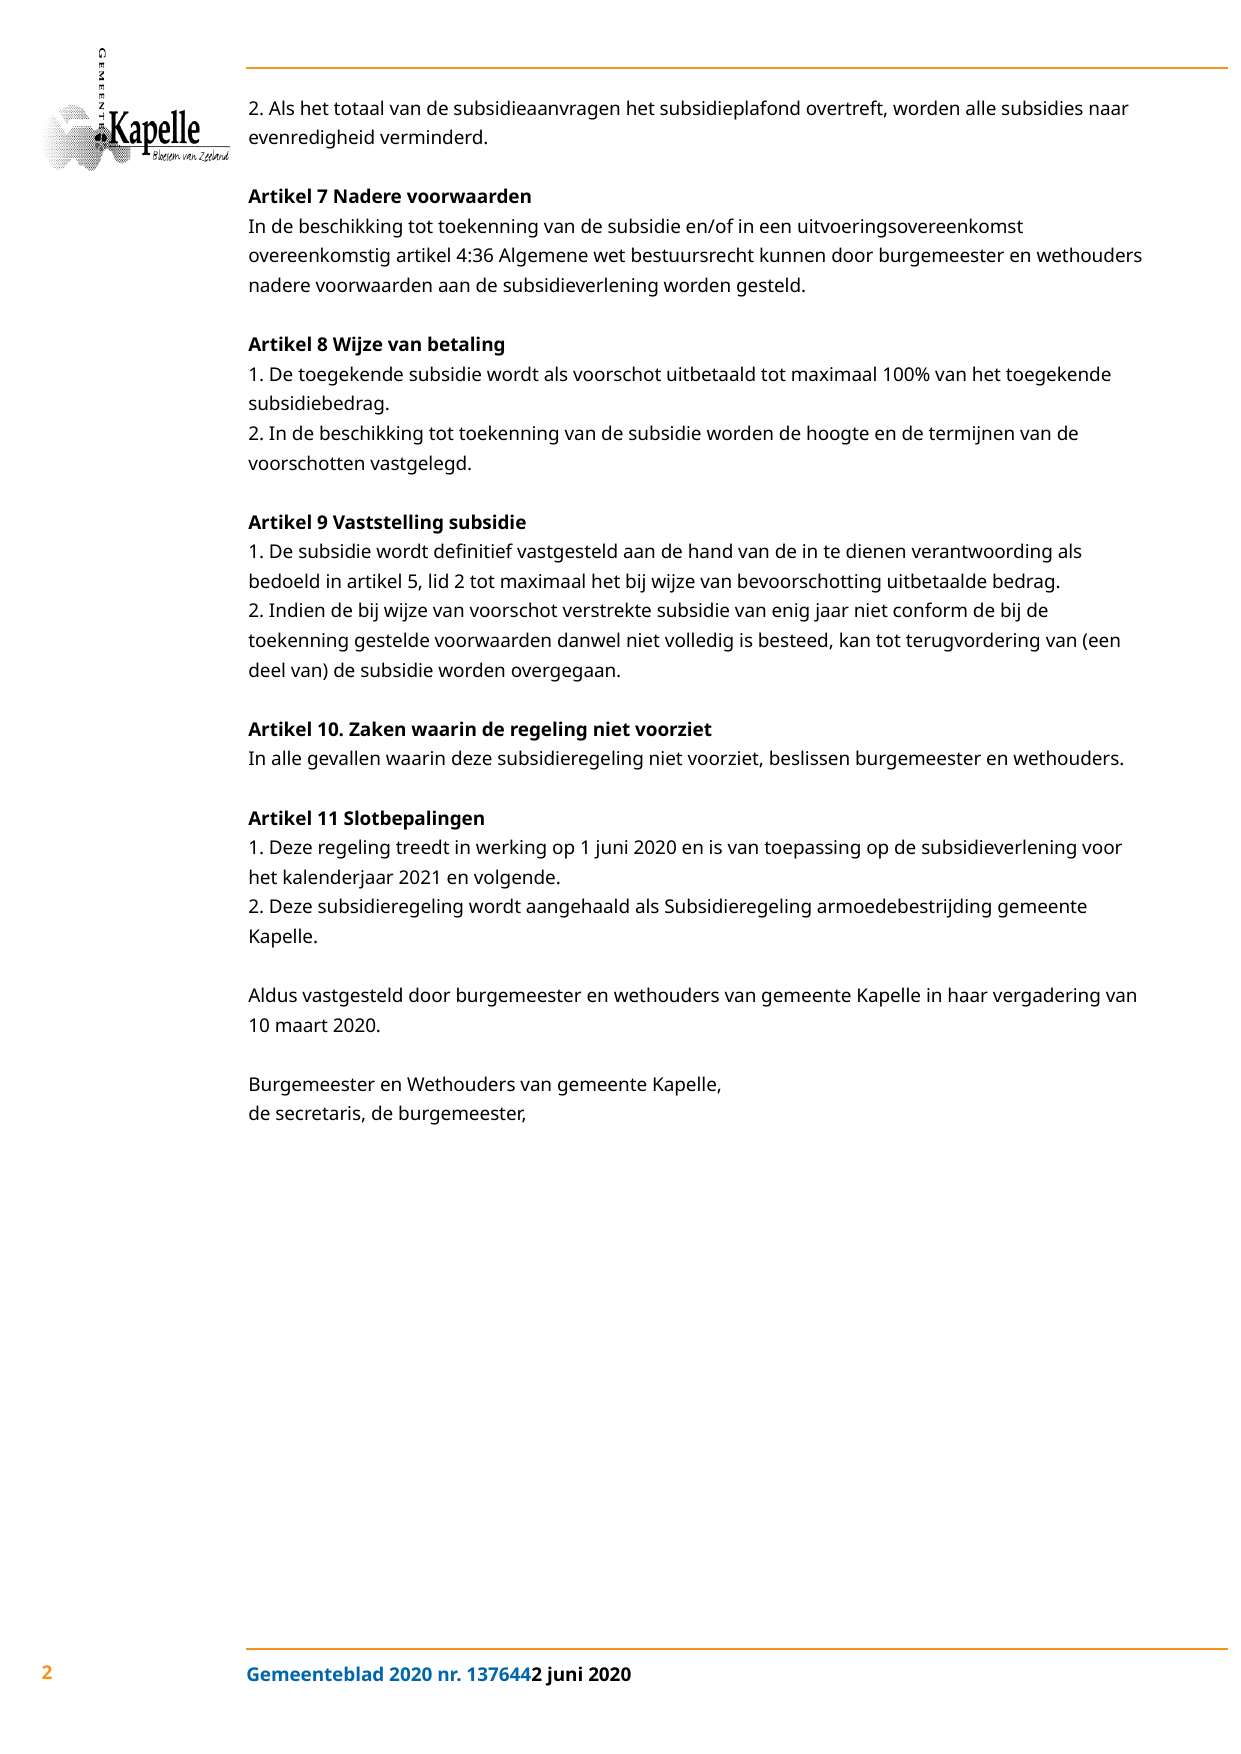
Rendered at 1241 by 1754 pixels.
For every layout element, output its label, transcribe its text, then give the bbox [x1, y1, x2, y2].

text Artikel 8 Wijze van betaling [248, 331, 1152, 357]
picture [41, 47, 231, 172]
text 2. In de beschikking tot toekenning van de subsidie worden de hoogte en de termijnen van de voorschotten vastgelegd. [248, 420, 1152, 476]
text 1. Deze regeling treedt in werking op 1 juni 2020 en is van toepassing op de subsidieverlening voor het kalenderjaar 2021 en volgende. [248, 834, 1152, 890]
text 2. Deze subsidieregeling wordt aangehaald als Subsidieregeling armoedebestrijding gemeente Kapelle. [248, 893, 1152, 949]
text Artikel 10. Zaken waarin de regeling niet voorziet [248, 716, 1152, 742]
text Artikel 7 Nadere voorwaarden [248, 183, 1152, 209]
text 2. Als het totaal van de subsidieaanvragen het subsidieplafond overtreft, worden alle subsidies naar evenredigheid verminderd. [248, 95, 1152, 150]
text In alle gevallen waarin deze subsidieregeling niet voorziet, beslissen burgemeester en wethouders. [248, 746, 1152, 771]
text Burgemeester en Wethouders van gemeente Kapelle, [248, 1071, 1152, 1097]
text Aldus vastgesteld door burgemeester en wethouders van gemeente Kapelle in haar vergadering van 10 maart 2020. [248, 982, 1152, 1038]
text In de beschikking tot toekenning van de subsidie en/of in een uitvoeringsovereenkomst overeenkomstig artikel 4:36 Algemene wet bestuursrecht kunnen door burgemeester en wethouders nadere voorwaarden aan de subsidieverlening worden gesteld. [248, 213, 1152, 298]
text 2. Indien de bij wijze van voorschot verstrekte subsidie van enig jaar niet conform de bij de toekenning gestelde voorwaarden danwel niet volledig is besteed, kan tot terugvordering van (een deel van) de subsidie worden overgegaan. [248, 598, 1152, 683]
text 1. De toegekende subsidie wordt als voorschot uitbetaald tot maximaal 100% van het toegekende subsidiebedrag. [248, 361, 1152, 416]
text de secretaris, de burgemeester, [248, 1101, 1152, 1126]
text 1. De subsidie wordt definitief vastgesteld aan de hand van de in te dienen verantwoording als bedoeld in artikel 5, lid 2 tot maximaal het bij wijze van bevoorschotting uitbetaalde bedrag. [248, 538, 1152, 594]
text Artikel 11 Slotbepalingen [248, 805, 1152, 831]
text Artikel 9 Vaststelling subsidie [248, 509, 1152, 535]
